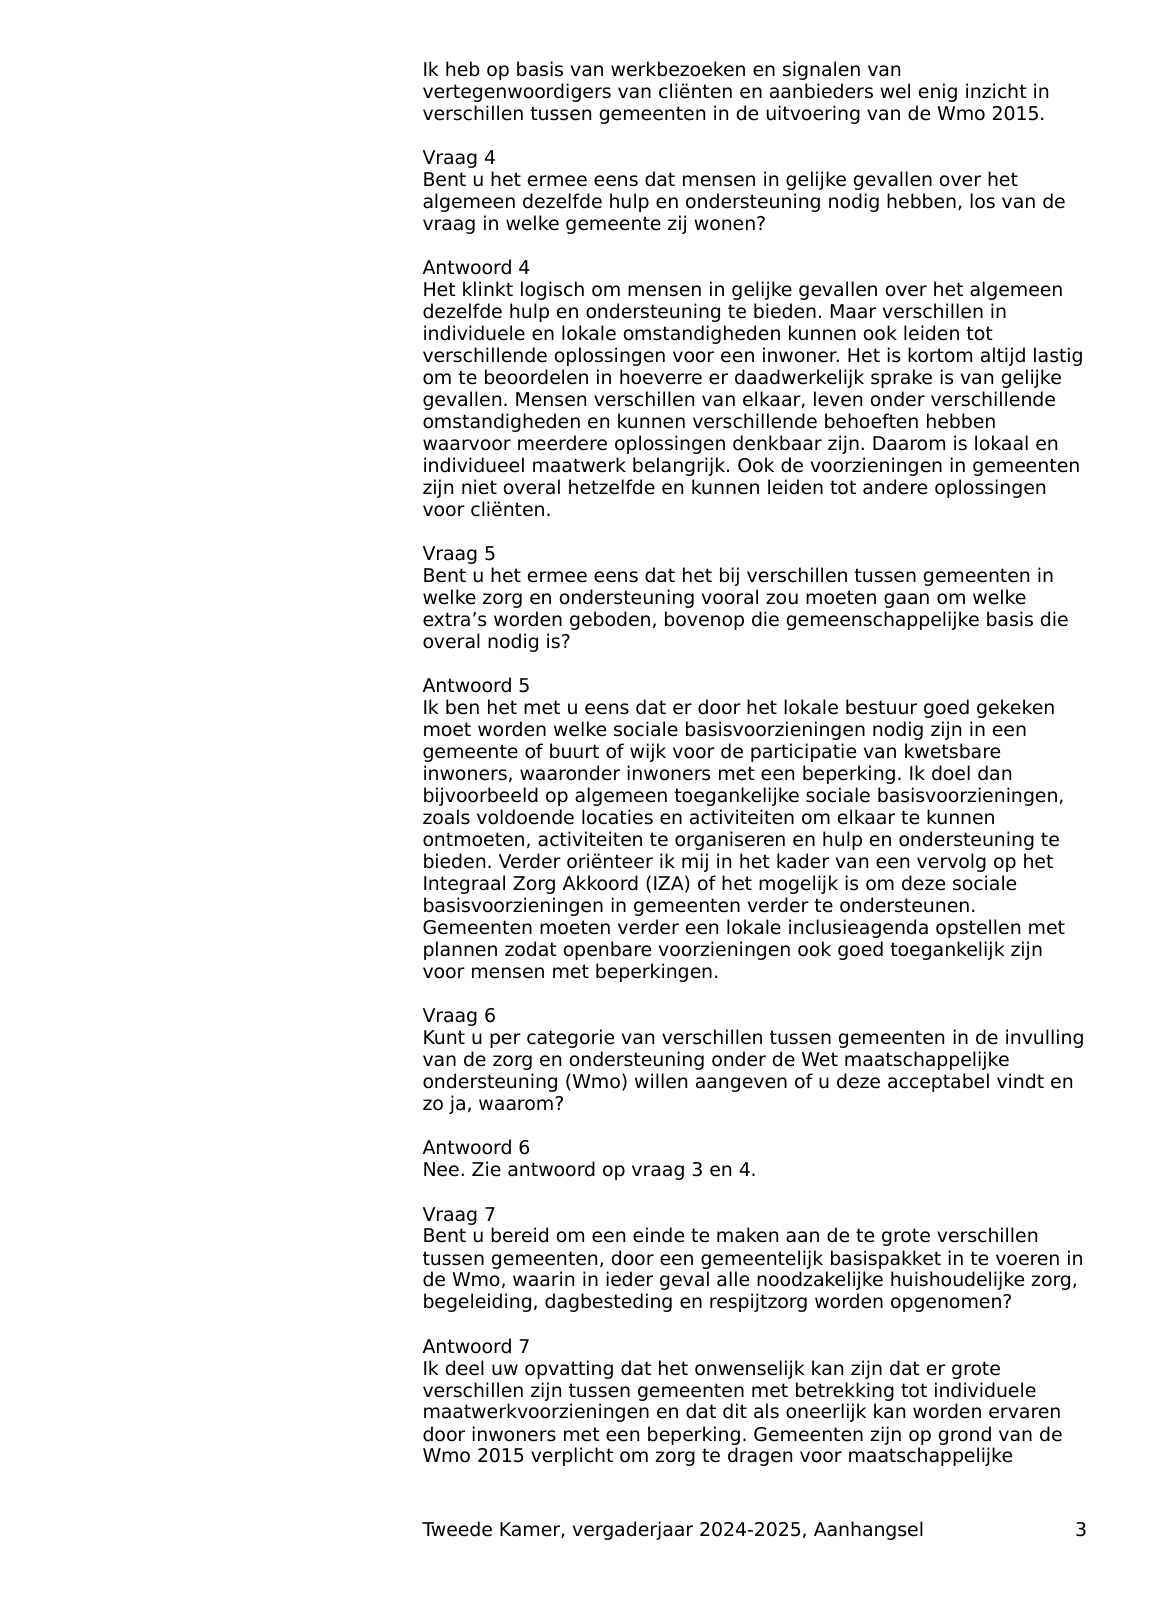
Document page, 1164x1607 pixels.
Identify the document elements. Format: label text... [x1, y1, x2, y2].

text Antwoord 6 [422, 1137, 1087, 1159]
text Vraag 7 [422, 1203, 1087, 1225]
text Ik heb op basis van werkbezoeken en signalen van vertegenwoordigers van cliënten en aanbieders wel enig inzicht in verschillen tussen gemeenten in de uitvoering van de Wmo 2015. [422, 59, 1087, 125]
text Bent u het ermee eens dat mensen in gelijke gevallen over het algemeen dezelfde hulp en ondersteuning nodig hebben, los van de vraag in welke gemeente zij wonen? [422, 169, 1087, 235]
text Kunt u per categorie van verschillen tussen gemeenten in de invulling van de zorg en ondersteuning onder de Wet maatschappelijke ondersteuning (Wmo) willen aangeven of u deze acceptabel vindt en zo ja, waarom? [422, 1027, 1087, 1115]
text Vraag 5 [422, 543, 1087, 565]
text Vraag 6 [422, 1005, 1087, 1027]
text Ik deel uw opvatting dat het onwenselijk kan zijn dat er grote verschillen zijn tussen gemeenten met betrekking tot individuele maatwerkvoorzieningen en dat dit als oneerlijk kan worden ervaren door inwoners met een beperking. Gemeenten zijn op grond van de Wmo 2015 verplicht om zorg te dragen voor maatschappelijke [422, 1357, 1087, 1467]
text Antwoord 4 [422, 257, 1087, 279]
text Ik ben het met u eens dat er door het lokale bestuur goed gekeken moet worden welke sociale basisvoorzieningen nodig zijn in een gemeente of buurt of wijk voor de participatie van kwetsbare inwoners, waaronder inwoners met een beperking. Ik doel dan bijvoorbeeld op algemeen toegankelijke sociale basisvoorzieningen, zoals voldoende locaties en activiteiten om elkaar te kunnen ontmoeten, activiteiten te organiseren en hulp en ondersteuning te bieden. Verder oriënteer ik mij in het kader van een vervolg op het Integraal Zorg Akkoord (IZA) of het mogelijk is om deze sociale basisvoorzieningen in gemeenten verder te ondersteunen. Gemeenten moeten verder een lokale inclusieagenda opstellen met plannen zodat openbare voorzieningen ook goed toegankelijk zijn voor mensen met beperkingen. [422, 697, 1087, 983]
text Het klinkt logisch om mensen in gelijke gevallen over het algemeen dezelfde hulp en ondersteuning te bieden. Maar verschillen in individuele en lokale omstandigheden kunnen ook leiden tot verschillende oplossingen voor een inwoner. Het is kortom altijd lastig om te beoordelen in hoeverre er daadwerkelijk sprake is van gelijke gevallen. Mensen verschillen van elkaar, leven onder verschillende omstandigheden en kunnen verschillende behoeften hebben waarvoor meerdere oplossingen denkbaar zijn. Daarom is lokaal en individueel maatwerk belangrijk. Ook de voorzieningen in gemeenten zijn niet overal hetzelfde en kunnen leiden tot andere oplossingen voor cliënten. [422, 279, 1087, 521]
text Nee. Zie antwoord op vraag 3 en 4. [422, 1159, 1087, 1181]
text Bent u het ermee eens dat het bij verschillen tussen gemeenten in welke zorg en ondersteuning vooral zou moeten gaan om welke extra’s worden geboden, bovenop die gemeenschappelijke basis die overal nodig is? [422, 565, 1087, 653]
text Bent u bereid om een einde te maken aan de te grote verschillen tussen gemeenten, door een gemeentelijk basispakket in te voeren in de Wmo, waarin in ieder geval alle noodzakelijke huishoudelijke zorg, begeleiding, dagbesteding en respijtzorg worden opgenomen? [422, 1225, 1087, 1313]
text Antwoord 7 [422, 1336, 1087, 1357]
text Vraag 4 [422, 147, 1087, 169]
text Antwoord 5 [422, 675, 1087, 697]
